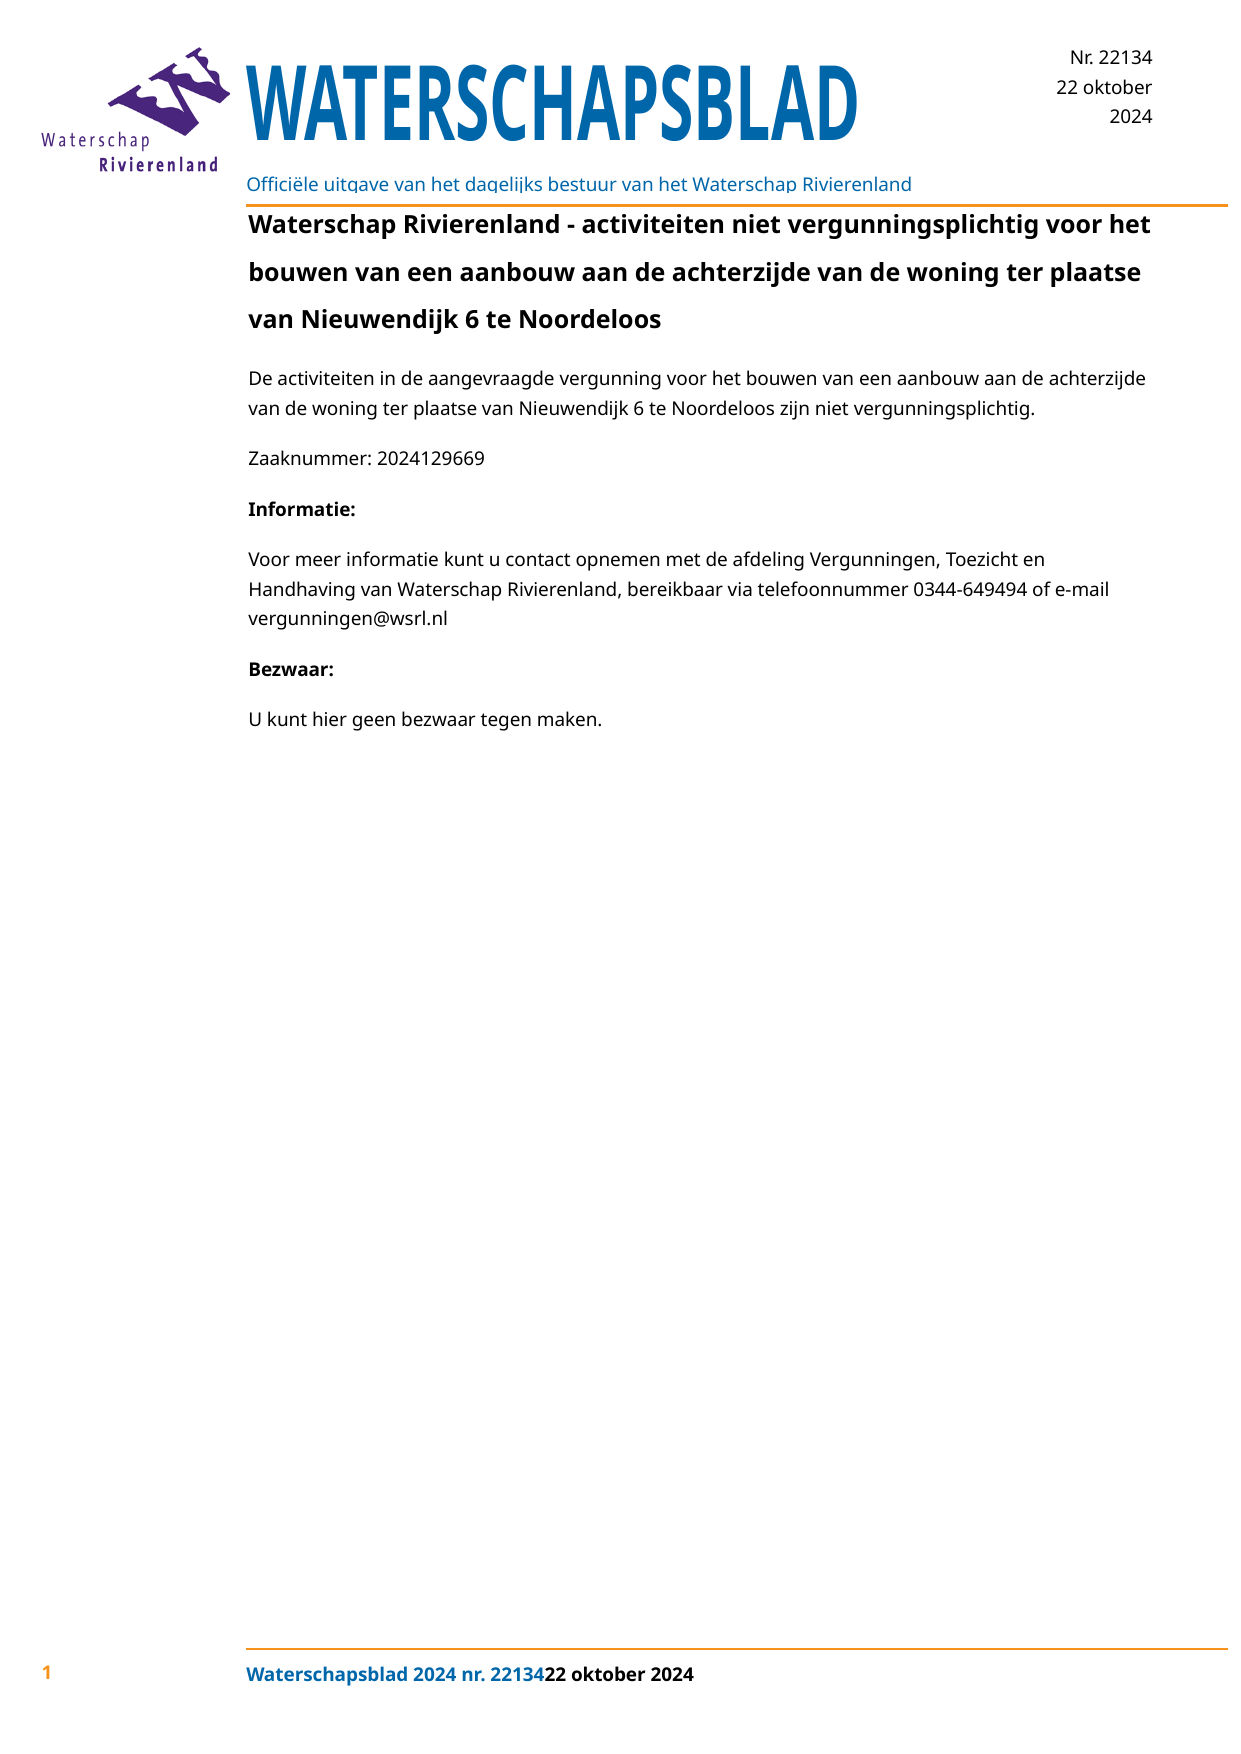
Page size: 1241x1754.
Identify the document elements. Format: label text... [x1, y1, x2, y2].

text De activiteiten in de aangevraagde vergunning voor het bouwen van een aanbouw aan de achterzijde van de woning ter plaatse van Nieuwendijk 6 te Noordeloos zijn niet vergunningsplichtig. [248, 366, 1152, 421]
text Waterschap Rivierenland - activiteiten niet vergunningsplichtig voor het bouwen van een aanbouw aan de achterzijde van de woning ter plaatse van Nieuwendijk 6 te Noordeloos [248, 207, 1152, 336]
text Voor meer informatie kunt u contact opnemen met de afdeling Vergunningen, Toezicht en Handhaving van Waterschap Rivierenland, bereikbaar via telefoonnummer 0344-649494 of e-mail vergunningen@wsrl.nl [248, 546, 1152, 631]
text Bezwaar: [248, 656, 1152, 682]
picture [41, 47, 231, 172]
text Zaaknummer: 2024129669 [248, 446, 1152, 471]
text U kunt hier geen bezwaar tegen maken. [248, 706, 1152, 732]
text Informatie: [248, 496, 1152, 522]
